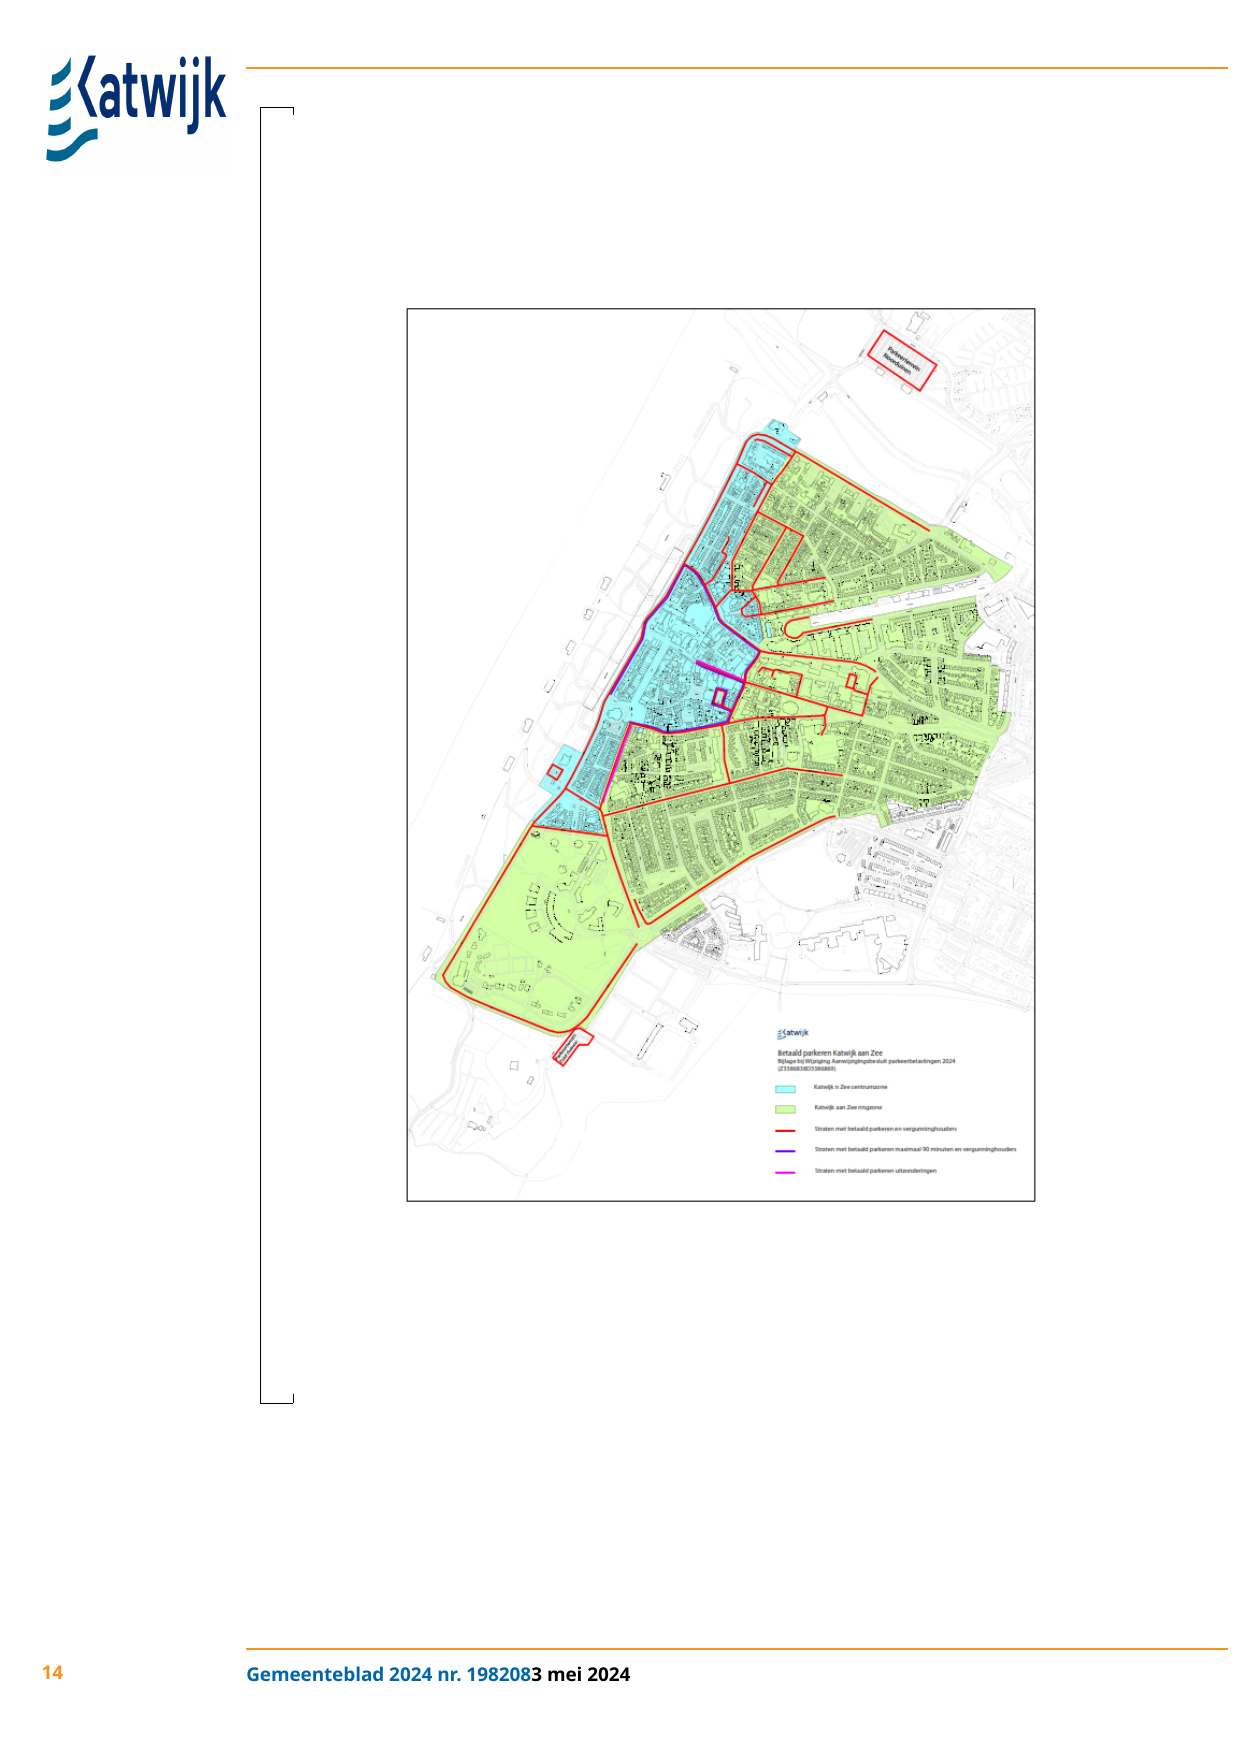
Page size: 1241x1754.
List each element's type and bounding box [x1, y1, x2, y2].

picture [268, 115, 1173, 1394]
picture [41, 47, 231, 172]
